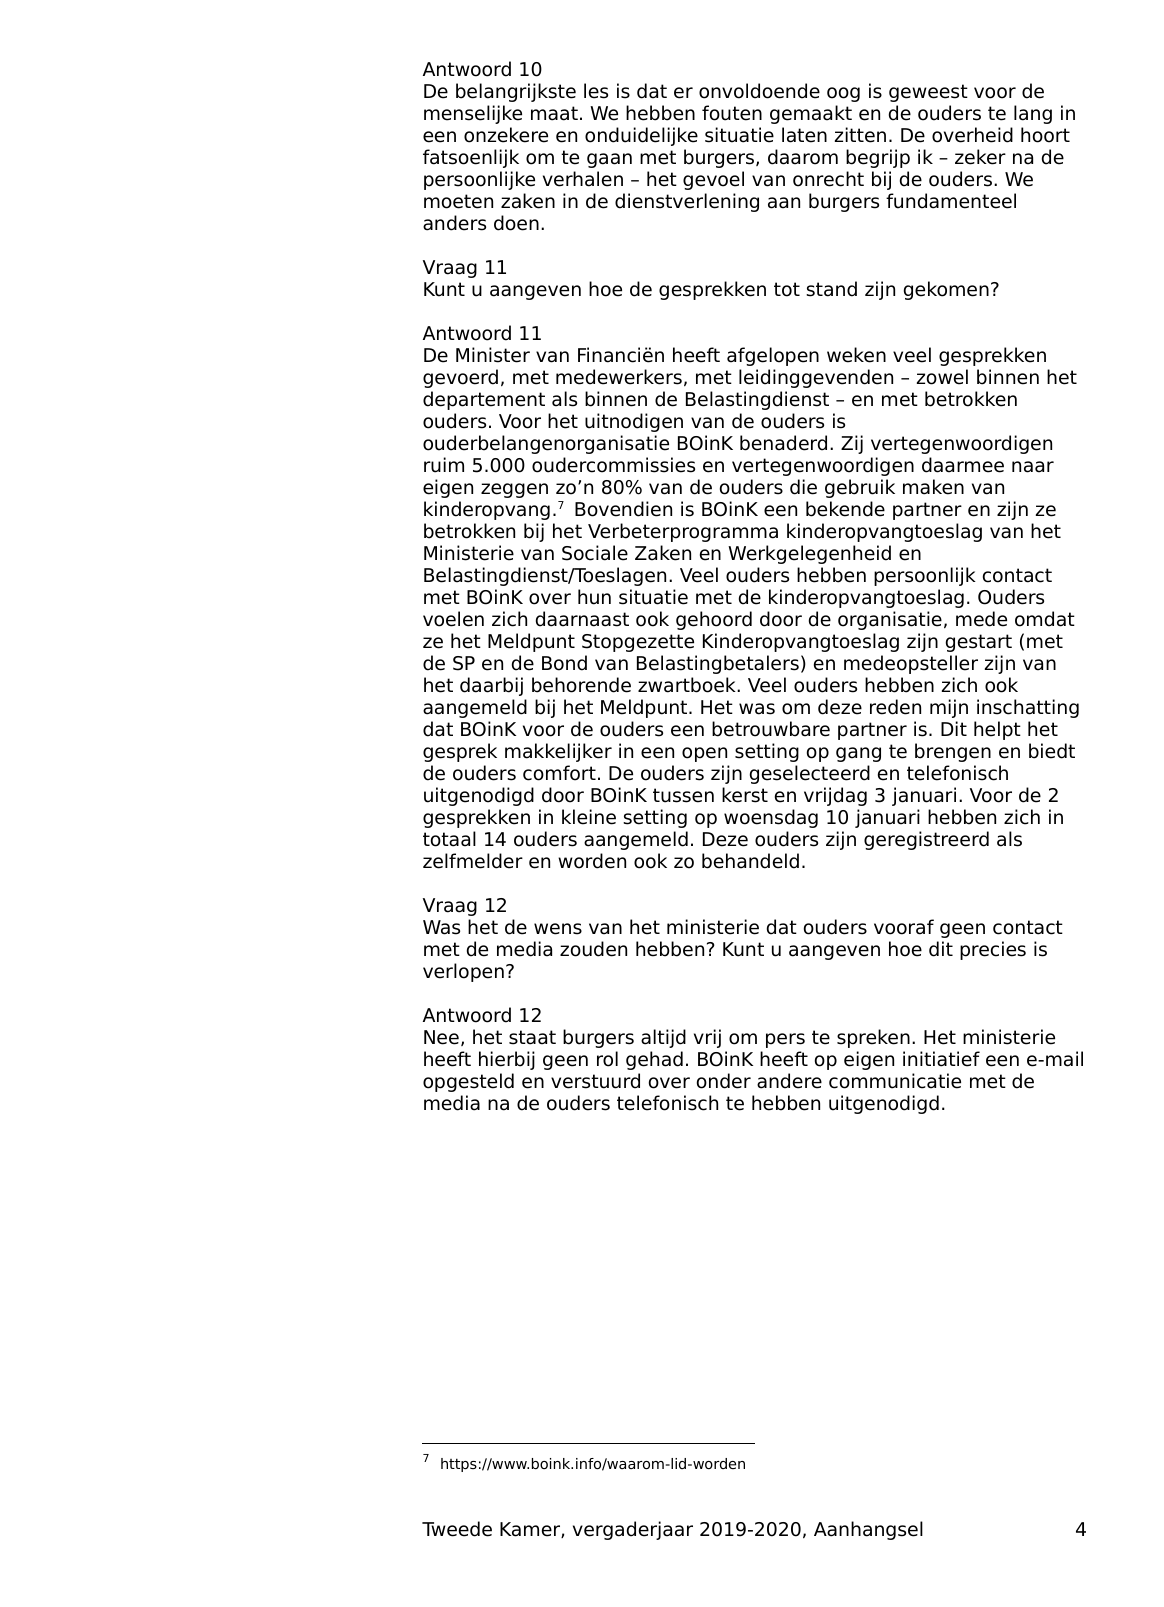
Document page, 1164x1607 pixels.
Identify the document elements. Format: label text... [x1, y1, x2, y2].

text Nee, het staat burgers altijd vrij om pers te spreken. Het ministerie heeft hierbij geen rol gehad. BOinK heeft op eigen initiatief een e-mail opgesteld en verstuurd over onder andere communicatie met de media na de ouders telefonisch te hebben uitgenodigd. [422, 1027, 1087, 1115]
text Antwoord 10 [422, 59, 1087, 81]
text Antwoord 12 [422, 1005, 1087, 1027]
text De Minister van Financiën heeft afgelopen weken veel gesprekken gevoerd, met medewerkers, met leidinggevenden – zowel binnen het departement als binnen de Belastingdienst – en met betrokken ouders. Voor het uitnodigen van de ouders is ouderbelangenorganisatie BOinK benaderd. Zij vertegenwoordigen ruim 5.000 oudercommissies en vertegenwoordigen daarmee naar eigen zeggen zo’n 80% van de ouders die gebruik maken van kinderopvang. Bovendien is BOinK een bekende partner en zijn ze betrokken bij het Verbeterprogramma kinderopvangtoeslag van het Ministerie van Sociale Zaken en Werkgelegenheid en Belastingdienst/Toeslagen. Veel ouders hebben persoonlijk contact met BOinK over hun situatie met de kinderopvangtoeslag. Ouders voelen zich daarnaast ook gehoord door de organisatie, mede omdat ze het Meldpunt Stopgezette Kinderopvangtoeslag zijn gestart (met de SP en de Bond van Belastingbetalers) en medeopsteller zijn van het daarbij behorende zwartboek. Veel ouders hebben zich ook aangemeld bij het Meldpunt. Het was om deze reden mijn inschatting dat BOinK voor de ouders een betrouwbare partner is. Dit helpt het gesprek makkelijker in een open setting op gang te brengen en biedt de ouders comfort. De ouders zijn geselecteerd en telefonisch uitgenodigd door BOinK tussen kerst en vrijdag 3 januari. Voor de 2 gesprekken in kleine setting op woensdag 10 januari hebben zich in totaal 14 ouders aangemeld. Deze ouders zijn geregistreerd als zelfmelder en worden ook zo behandeld. [422, 345, 1087, 873]
text Vraag 12 [422, 895, 1087, 917]
text Kunt u aangeven hoe de gesprekken tot stand zijn gekomen? [422, 279, 1087, 301]
text Was het de wens van het ministerie dat ouders vooraf geen contact met de media zouden hebben? Kunt u aangeven hoe dit precies is verlopen? [422, 917, 1087, 983]
text https://www.boink.info/waarom-lid-worden [422, 1452, 1087, 1474]
text De belangrijkste les is dat er onvoldoende oog is geweest voor de menselijke maat. We hebben fouten gemaakt en de ouders te lang in een onzekere en onduidelijke situatie laten zitten. De overheid hoort fatsoenlijk om te gaan met burgers, daarom begrijp ik – zeker na de persoonlijke verhalen – het gevoel van onrecht bij de ouders. We moeten zaken in de dienstverlening aan burgers fundamenteel anders doen. [422, 81, 1087, 235]
text Antwoord 11 [422, 323, 1087, 345]
text Vraag 11 [422, 257, 1087, 279]
